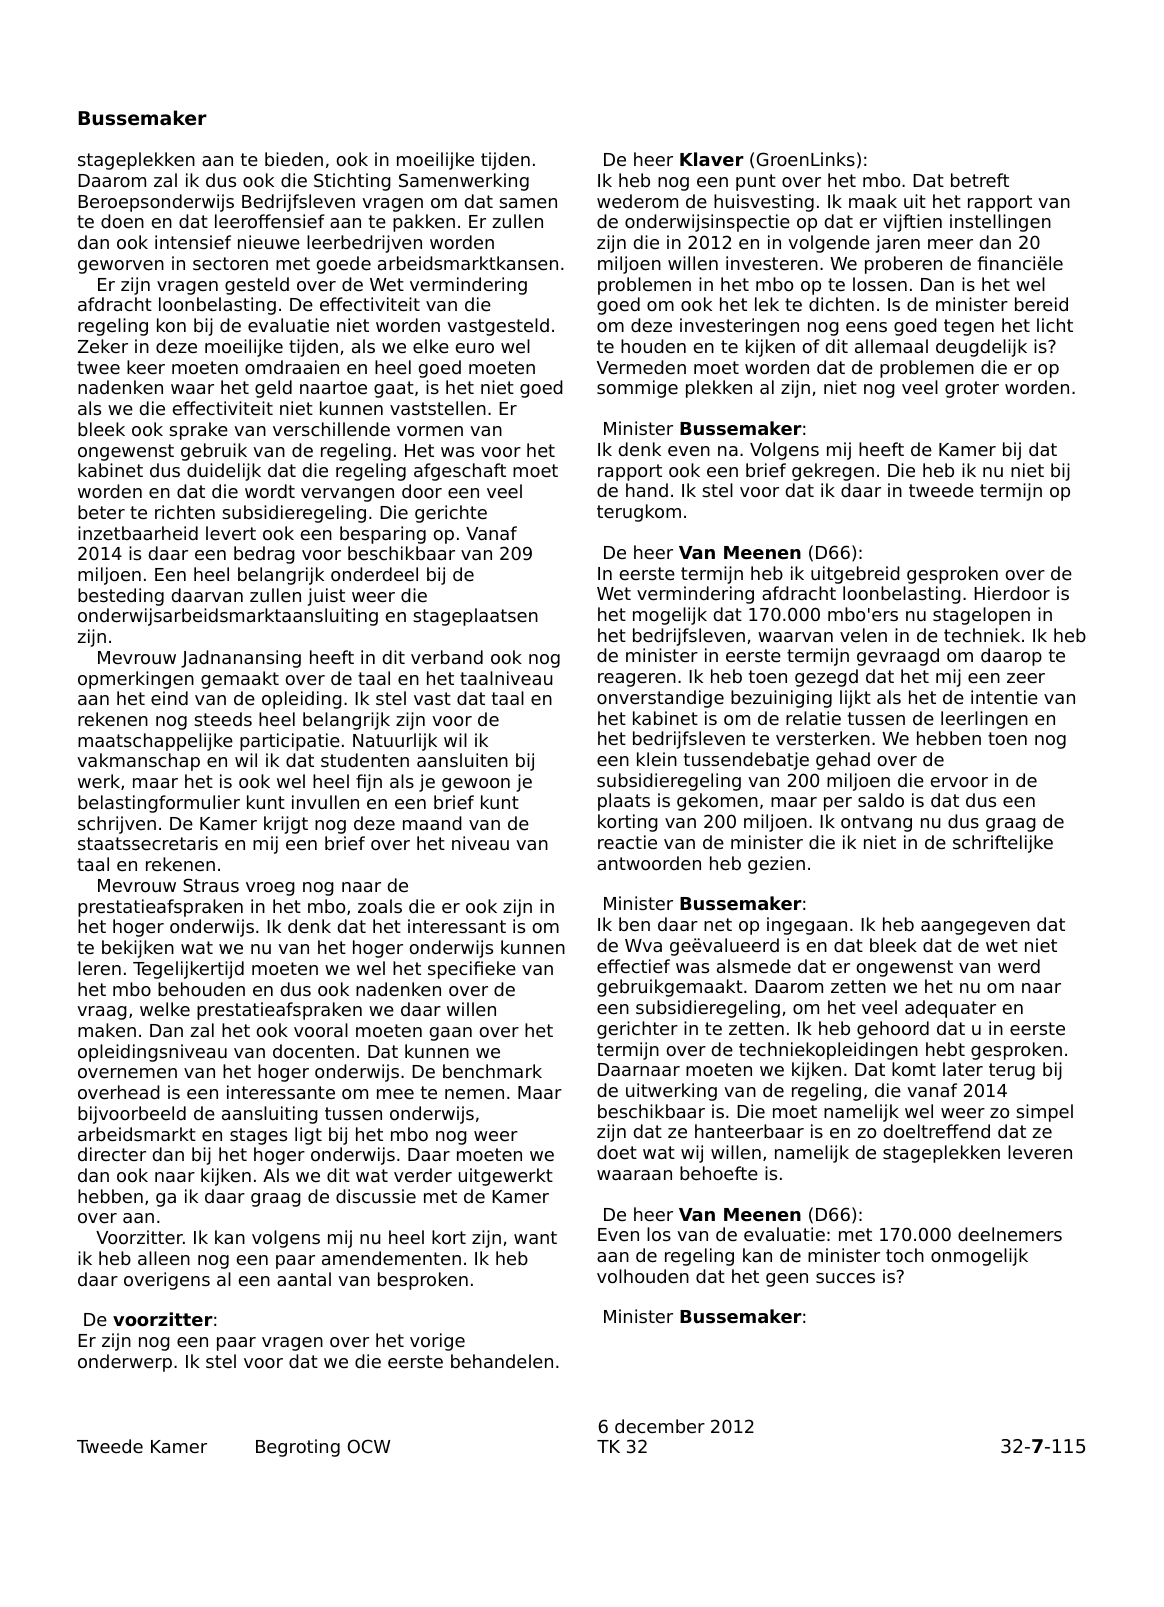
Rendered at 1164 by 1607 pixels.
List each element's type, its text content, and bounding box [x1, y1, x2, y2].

text Er zijn vragen gesteld over de Wet vermindering afdracht loonbelasting. De effectiviteit van die regeling kon bij de evaluatie niet worden vastgesteld. Zeker in deze moeilijke tijden, als we elke euro wel twee keer moeten omdraaien en heel goed moeten nadenken waar het geld naartoe gaat, is het niet goed als we die effectiviteit niet kunnen vaststellen. Er bleek ook sprake van verschillende vormen van ongewenst gebruik van de regeling. Het was voor het kabinet dus duidelijk dat die regeling afgeschaft moet worden en dat die wordt vervangen door een veel beter te richten subsidieregeling. Die gerichte inzetbaarheid levert ook een besparing op. Vanaf 2014 is daar een bedrag voor beschikbaar van 209 miljoen. Een heel belangrijk onderdeel bij de besteding daarvan zullen juist weer die onderwijsarbeidsmarktaansluiting en stageplaatsen zijn. [77, 274, 567, 648]
text Voorzitter. Ik kan volgens mij nu heel kort zijn, want ik heb alleen nog een paar amendementen. Ik heb daar overigens al een aantal van besproken. [77, 1228, 567, 1290]
text De heer Van Meenen (D66): [596, 1204, 1087, 1225]
text Er zijn nog een paar vragen over het vorige onderwerp. Ik stel voor dat we die eerste behandelen. [77, 1331, 567, 1372]
text Ik denk even na. Volgens mij heeft de Kamer bij dat rapport ook een brief gekregen. Die heb ik nu niet bij de hand. Ik stel voor dat ik daar in tweede termijn op terugkom. [596, 440, 1087, 523]
text Ik heb nog een punt over het mbo. Dat betreft wederom de huisvesting. Ik maak uit het rapport van de onderwijsinspectie op dat er vijftien instellingen zijn die in 2012 en in volgende jaren meer dan 20 miljoen willen investeren. We proberen de financiële problemen in het mbo op te lossen. Dan is het wel goed om ook het lek te dichten. Is de minister bereid om deze investeringen nog eens goed tegen het licht te houden en te kijken of dit allemaal deugdelijk is? Vermeden moet worden dat de problemen die er op sommige plekken al zijn, niet nog veel groter worden. [596, 171, 1087, 399]
text In eerste termijn heb ik uitgebreid gesproken over de Wet vermindering afdracht loonbelasting. Hierdoor is het mogelijk dat 170.000 mbo'ers nu stagelopen in het bedrijfsleven, waarvan velen in de techniek. Ik heb de minister in eerste termijn gevraagd om daarop te reageren. Ik heb toen gezegd dat het mij een zeer onverstandige bezuiniging lijkt als het de intentie van het kabinet is om de relatie tussen de leerlingen en het bedrijfsleven te versterken. We hebben toen nog een klein tussendebatje gehad over de subsidieregeling van 200 miljoen die ervoor in de plaats is gekomen, maar per saldo is dat dus een korting van 200 miljoen. Ik ontvang nu dus graag de reactie van de minister die ik niet in de schriftelijke antwoorden heb gezien. [596, 563, 1087, 874]
text Mevrouw Jadnanansing heeft in dit verband ook nog opmerkingen gemaakt over de taal en het taalniveau aan het eind van de opleiding. Ik stel vast dat taal en rekenen nog steeds heel belangrijk zijn voor de maatschappelijke participatie. Natuurlijk wil ik vakmanschap en wil ik dat studenten aansluiten bij werk, maar het is ook wel heel fijn als je gewoon je belastingformulier kunt invullen en een brief kunt schrijven. De Kamer krijgt nog deze maand van de staatssecretaris en mij een brief over het niveau van taal en rekenen. [77, 648, 567, 876]
text De heer Van Meenen (D66): [596, 543, 1087, 563]
text Minister Bussemaker: [596, 894, 1087, 915]
text Mevrouw Straus vroeg nog naar de prestatieafspraken in het mbo, zoals die er ook zijn in het hoger onderwijs. Ik denk dat het interessant is om te bekijken wat we nu van het hoger onderwijs kunnen leren. Tegelijkertijd moeten we wel het specifieke van het mbo behouden en dus ook nadenken over de vraag, welke prestatieafspraken we daar willen maken. Dan zal het ook vooral moeten gaan over het opleidingsniveau van docenten. Dat kunnen we overnemen van het hoger onderwijs. De benchmark overhead is een interessante om mee te nemen. Maar bijvoorbeeld de aansluiting tussen onderwijs, arbeidsmarkt en stages ligt bij het mbo nog weer directer dan bij het hoger onderwijs. Daar moeten we dan ook naar kijken. Als we dit wat verder uitgewerkt hebben, ga ik daar graag de discussie met de Kamer over aan. [77, 876, 567, 1228]
text stageplekken aan te bieden, ook in moeilijke tijden. Daarom zal ik dus ook die Stichting Samenwerking Beroepsonderwijs Bedrijfsleven vragen om dat samen te doen en dat leeroffensief aan te pakken. Er zullen dan ook intensief nieuwe leerbedrijven worden geworven in sectoren met goede arbeidsmarktkansen. [77, 150, 567, 274]
text Ik ben daar net op ingegaan. Ik heb aangegeven dat de Wva geëvalueerd is en dat bleek dat de wet niet effectief was alsmede dat er ongewenst van werd gebruikgemaakt. Daarom zetten we het nu om naar een subsidieregeling, om het veel adequater en gerichter in te zetten. Ik heb gehoord dat u in eerste termijn over de techniekopleidingen hebt gesproken. Daarnaar moeten we kijken. Dat komt later terug bij de uitwerking van de regeling, die vanaf 2014 beschikbaar is. Die moet namelijk wel weer zo simpel zijn dat ze hanteerbaar is en zo doeltreffend dat ze doet wat wij willen, namelijk de stageplekken leveren waaraan behoefte is. [596, 915, 1087, 1184]
text Minister Bussemaker: [596, 419, 1087, 440]
text Even los van de evaluatie: met 170.000 deelnemers aan de regeling kan de minister toch onmogelijk volhouden dat het geen succes is? [596, 1225, 1087, 1287]
text De voorzitter: [77, 1310, 567, 1331]
text De heer Klaver (GroenLinks): [596, 150, 1087, 171]
text Minister Bussemaker: [596, 1307, 1087, 1328]
